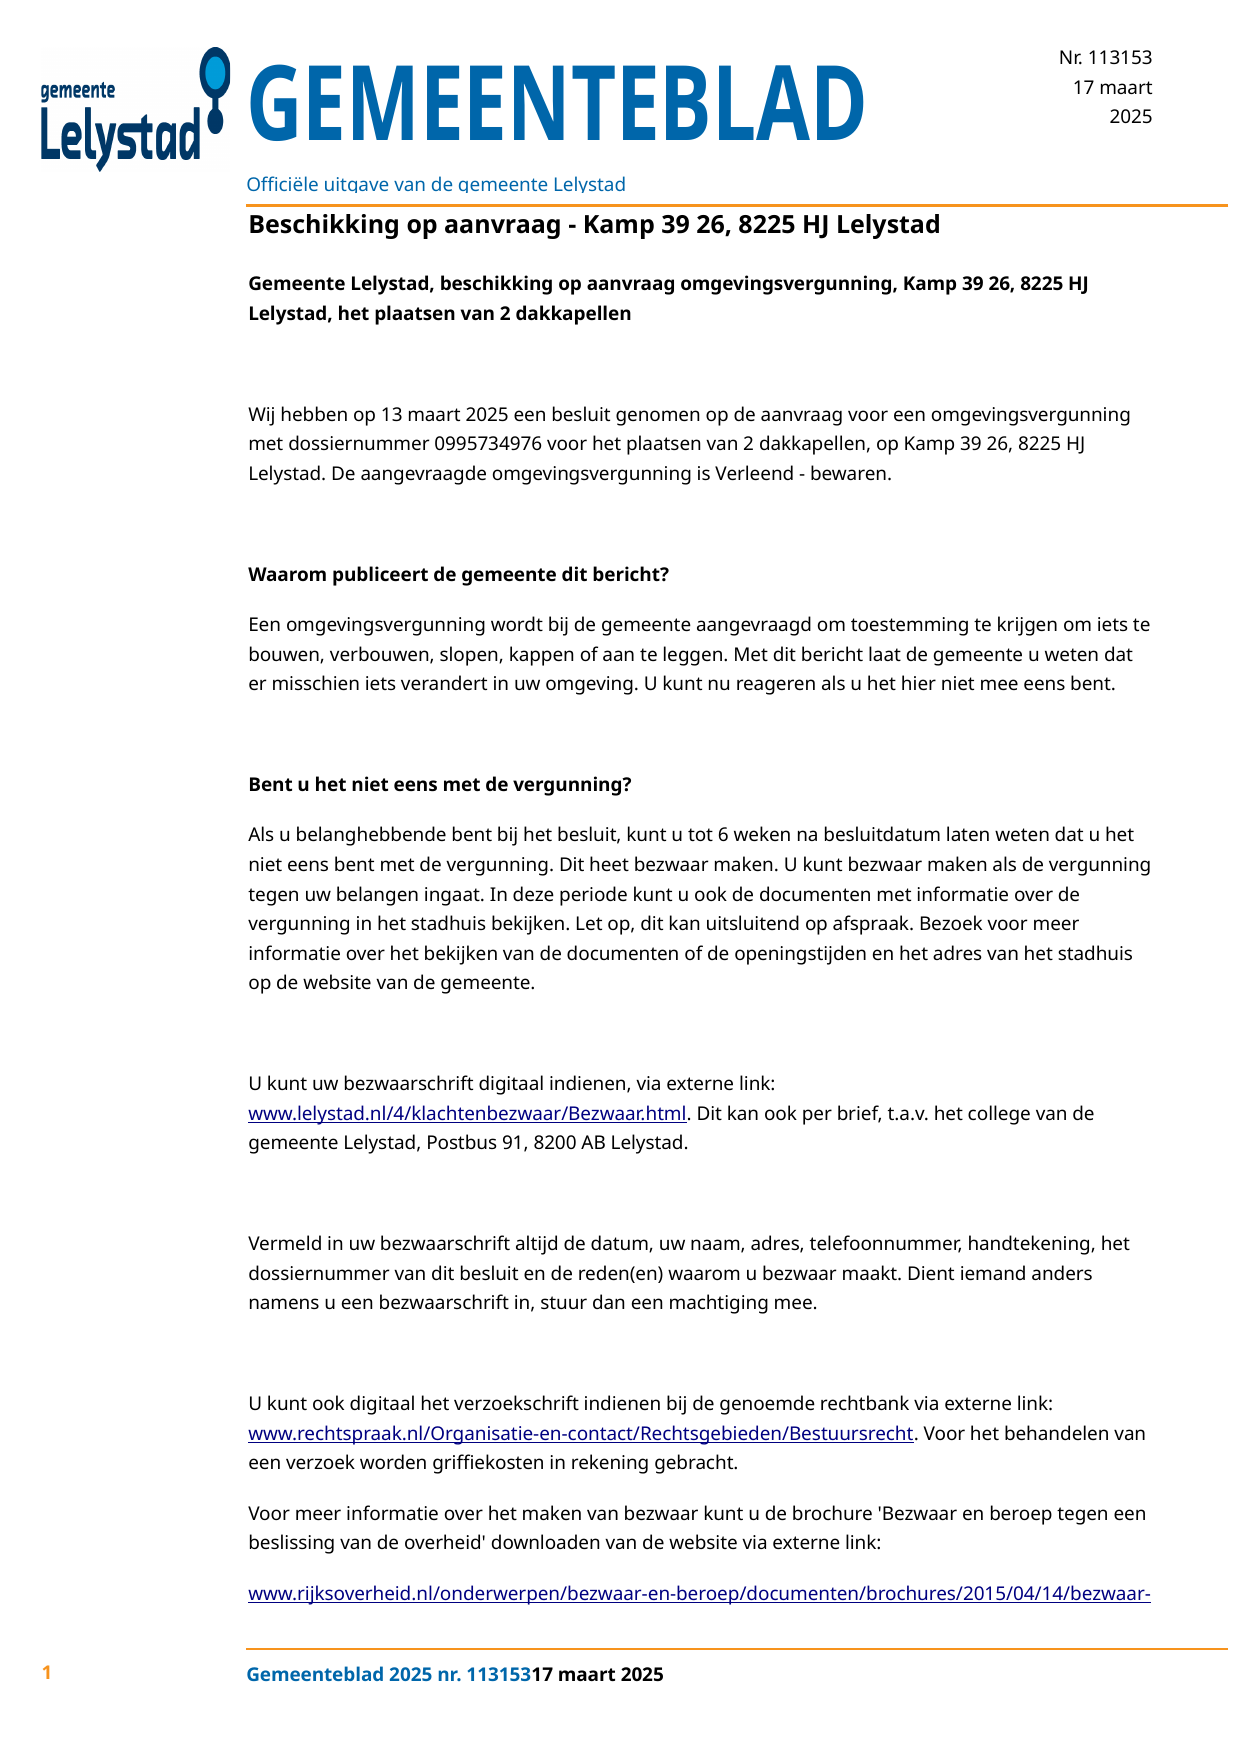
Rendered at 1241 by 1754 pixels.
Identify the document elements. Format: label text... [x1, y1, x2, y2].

text Vermeld in uw bezwaarschrift altijd de datum, uw naam, adres, telefoonnummer, handtekening, het dossiernummer van dit besluit en de reden(en) waarom u bezwaar maakt. Dient iemand anders namens u een bezwaarschrift in, stuur dan een machtiging mee. [248, 1230, 1152, 1315]
text Bent u het niet eens met de vergunning? [248, 771, 1152, 797]
text Beschikking op aanvraag - Kamp 39 26, 8225 HJ Lelystad [248, 207, 1152, 241]
picture [41, 47, 231, 172]
text Als u belanghebbende bent bij het besluit, kunt u tot 6 weken na besluitdatum laten weten dat u het niet eens bent met de vergunning. Dit heet bezwaar maken. U kunt bezwaar maken als de vergunning tegen uw belangen ingaat. In deze periode kunt u ook de documenten met informatie over de vergunning in het stadhuis bekijken. Let op, dit kan uitsluitend op afspraak. Bezoek voor meer informatie over het bekijken van de documenten of de openingstijden en het adres van het stadhuis op de website van de gemeente. [248, 822, 1152, 995]
text U kunt ook digitaal het verzoekschrift indienen bij de genoemde rechtbank via externe link: www.rechtspraak.nl/Organisatie-en-contact/Rechtsgebieden/Bestuursrecht. Voor het behandelen van een verzoek worden griffiekosten in rekening gebracht. [248, 1390, 1152, 1475]
text Wij hebben op 13 maart 2025 een besluit genomen op de aanvraag voor een omgevingsvergunning met dossiernummer 0995734976 voor het plaatsen van 2 dakkapellen, op Kamp 39 26, 8225 HJ Lelystad. De aangevraagde omgevingsvergunning is Verleend - bewaren. [248, 401, 1152, 486]
text Waarom publiceert de gemeente dit bericht? [248, 561, 1152, 586]
text Een omgevingsvergunning wordt bij de gemeente aangevraagd om toestemming te krijgen om iets te bouwen, verbouwen, slopen, kappen of aan te leggen. Met dit bericht laat de gemeente u weten dat er misschien iets verandert in uw omgeving. U kunt nu reageren als u het hier niet mee eens bent. [248, 611, 1152, 696]
text Voor meer informatie over het maken van bezwaar kunt u de brochure 'Bezwaar en beroep tegen een beslissing van de overheid' downloaden van de website via externe link: [248, 1500, 1152, 1555]
text www.rijksoverheid.nl/onderwerpen/bezwaar-en-beroep/documenten/brochures/2015/04/14/bezwaar- [248, 1580, 1152, 1606]
text U kunt uw bezwaarschrift digitaal indienen, via externe link: www.lelystad.nl/4/klachtenbezwaar/Bezwaar.html. Dit kan ook per brief, t.a.v. het college van de gemeente Lelystad, Postbus 91, 8200 AB Lelystad. [248, 1070, 1152, 1155]
text Gemeente Lelystad, beschikking op aanvraag omgevingsvergunning, Kamp 39 26, 8225 HJ Lelystad, het plaatsen van 2 dakkapellen [248, 270, 1152, 326]
